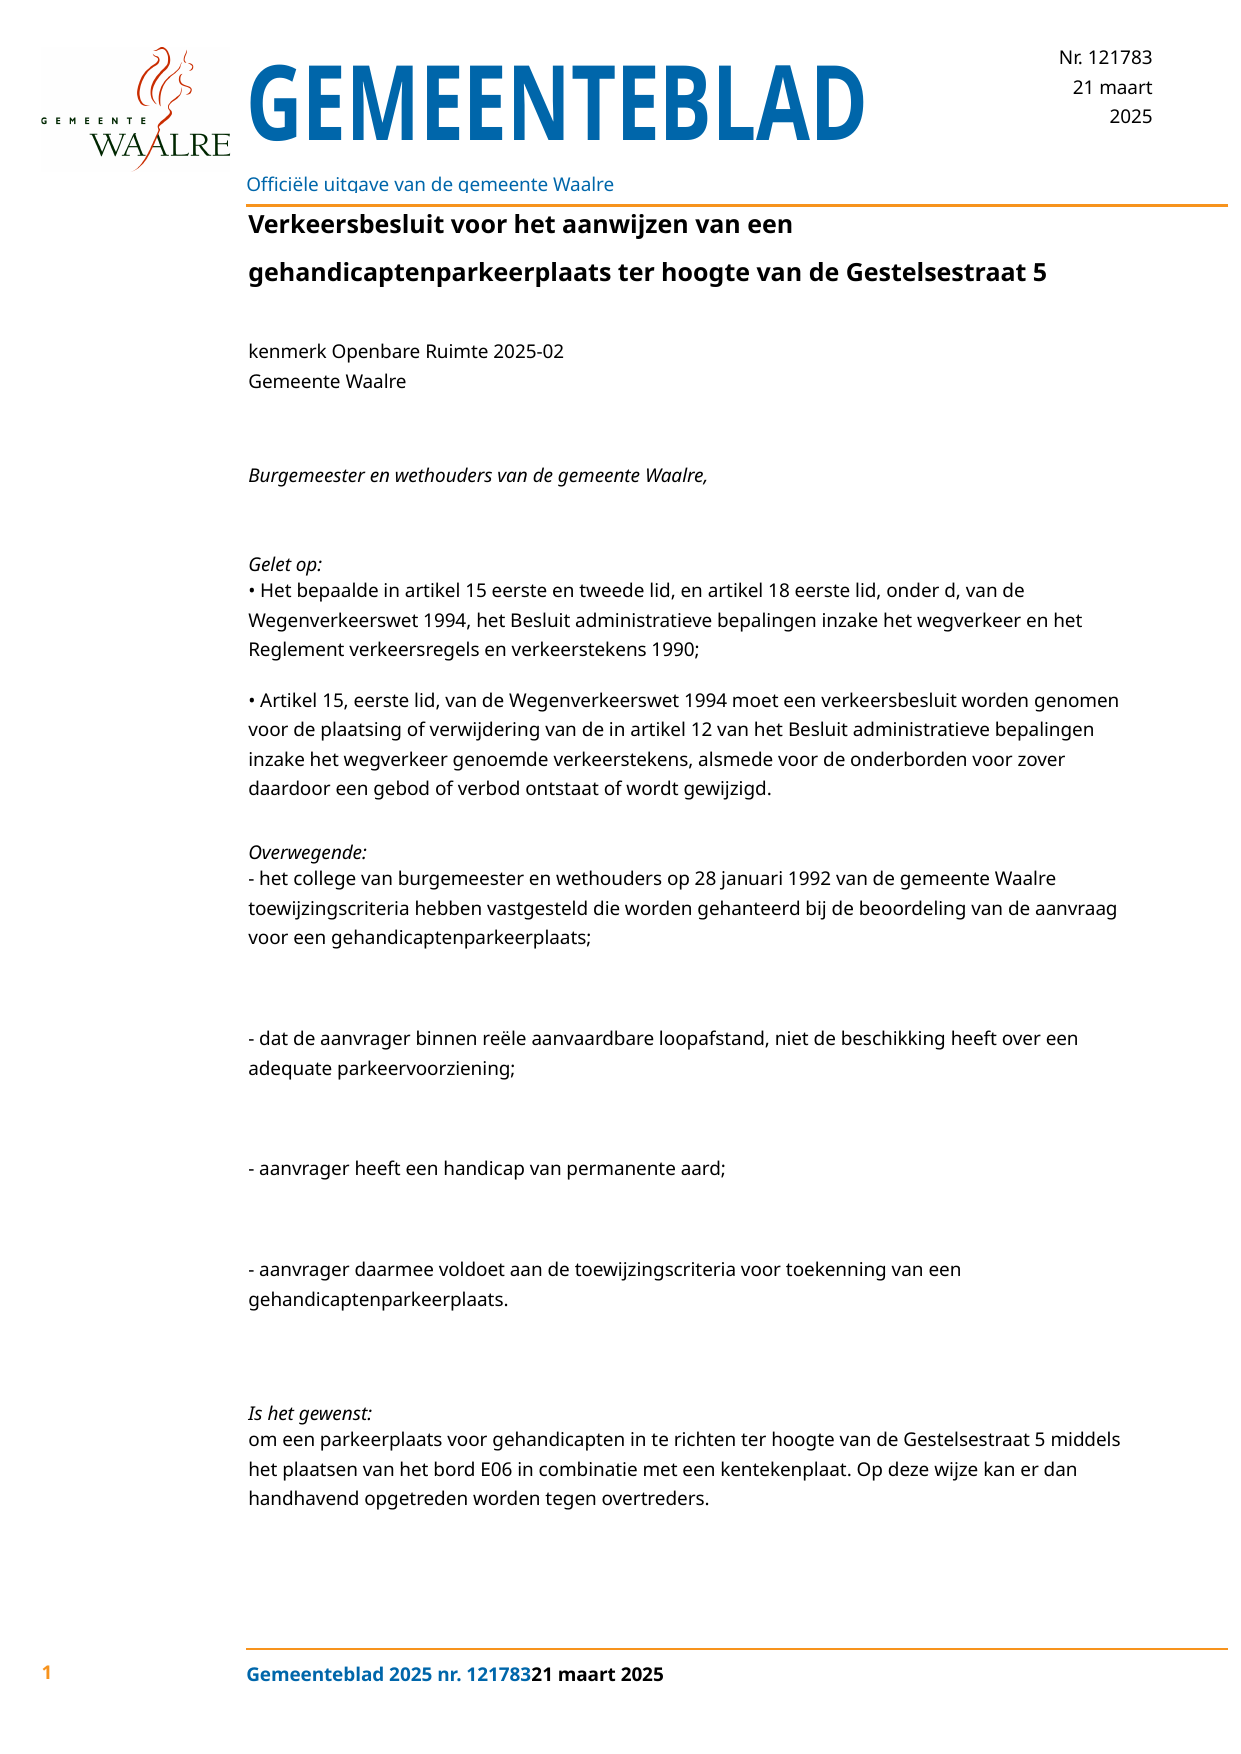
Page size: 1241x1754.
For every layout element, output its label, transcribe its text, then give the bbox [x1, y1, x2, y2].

text - aanvrager daarmee voldoet aan de toewijzingscriteria voor toekenning van een gehandicaptenparkeerplaats. [248, 1256, 1152, 1312]
text • Het bepaalde in artikel 15 eerste en tweede lid, en artikel 18 eerste lid, onder d, van de Wegenverkeerswet 1994, het Besluit administratieve bepalingen inzake het wegverkeer en het Reglement verkeersregels en verkeerstekens 1990; [248, 577, 1152, 662]
text Is het gewenst: [248, 1400, 1152, 1426]
text Gelet op: [248, 551, 1152, 577]
text kenmerk Openbare Ruimte 2025-02 [248, 339, 1152, 364]
text - aanvrager heeft een handicap van permanente aard; [248, 1156, 1152, 1181]
text Overwegende: [248, 839, 1152, 865]
text om een parkeerplaats voor gehandicapten in te richten ter hoogte van de Gestelsestraat 5 middels het plaatsen van het bord E06 in combinatie met een kentekenplaat. Op deze wijze kan er dan handhavend opgetreden worden tegen overtreders. [248, 1426, 1152, 1511]
text Gemeente Waalre [248, 368, 1152, 394]
text Verkeersbesluit voor het aanwijzen van een gehandicaptenparkeerplaats ter hoogte van de Gestelsestraat 5 [248, 207, 1152, 288]
text - dat de aanvrager binnen reële aanvaardbare loopafstand, niet de beschikking heeft over een adequate parkeervoorziening; [248, 1025, 1152, 1081]
text • Artikel 15, eerste lid, van de Wegenverkeerswet 1994 moet een verkeersbesluit worden genomen voor de plaatsing of verwijdering van de in artikel 12 van het Besluit administratieve bepalingen inzake het wegverkeer genoemde verkeerstekens, alsmede voor de onderborden voor zover daardoor een gebod of verbod ontstaat of wordt gewijzigd. [248, 687, 1152, 801]
picture [41, 47, 231, 172]
text Burgemeester en wethouders van de gemeente Waalre, [248, 462, 1152, 487]
text - het college van burgemeester en wethouders op 28 januari 1992 van de gemeente Waalre toewijzingscriteria hebben vastgesteld die worden gehanteerd bij de beoordeling van de aanvraag voor een gehandicaptenparkeerplaats; [248, 865, 1152, 950]
